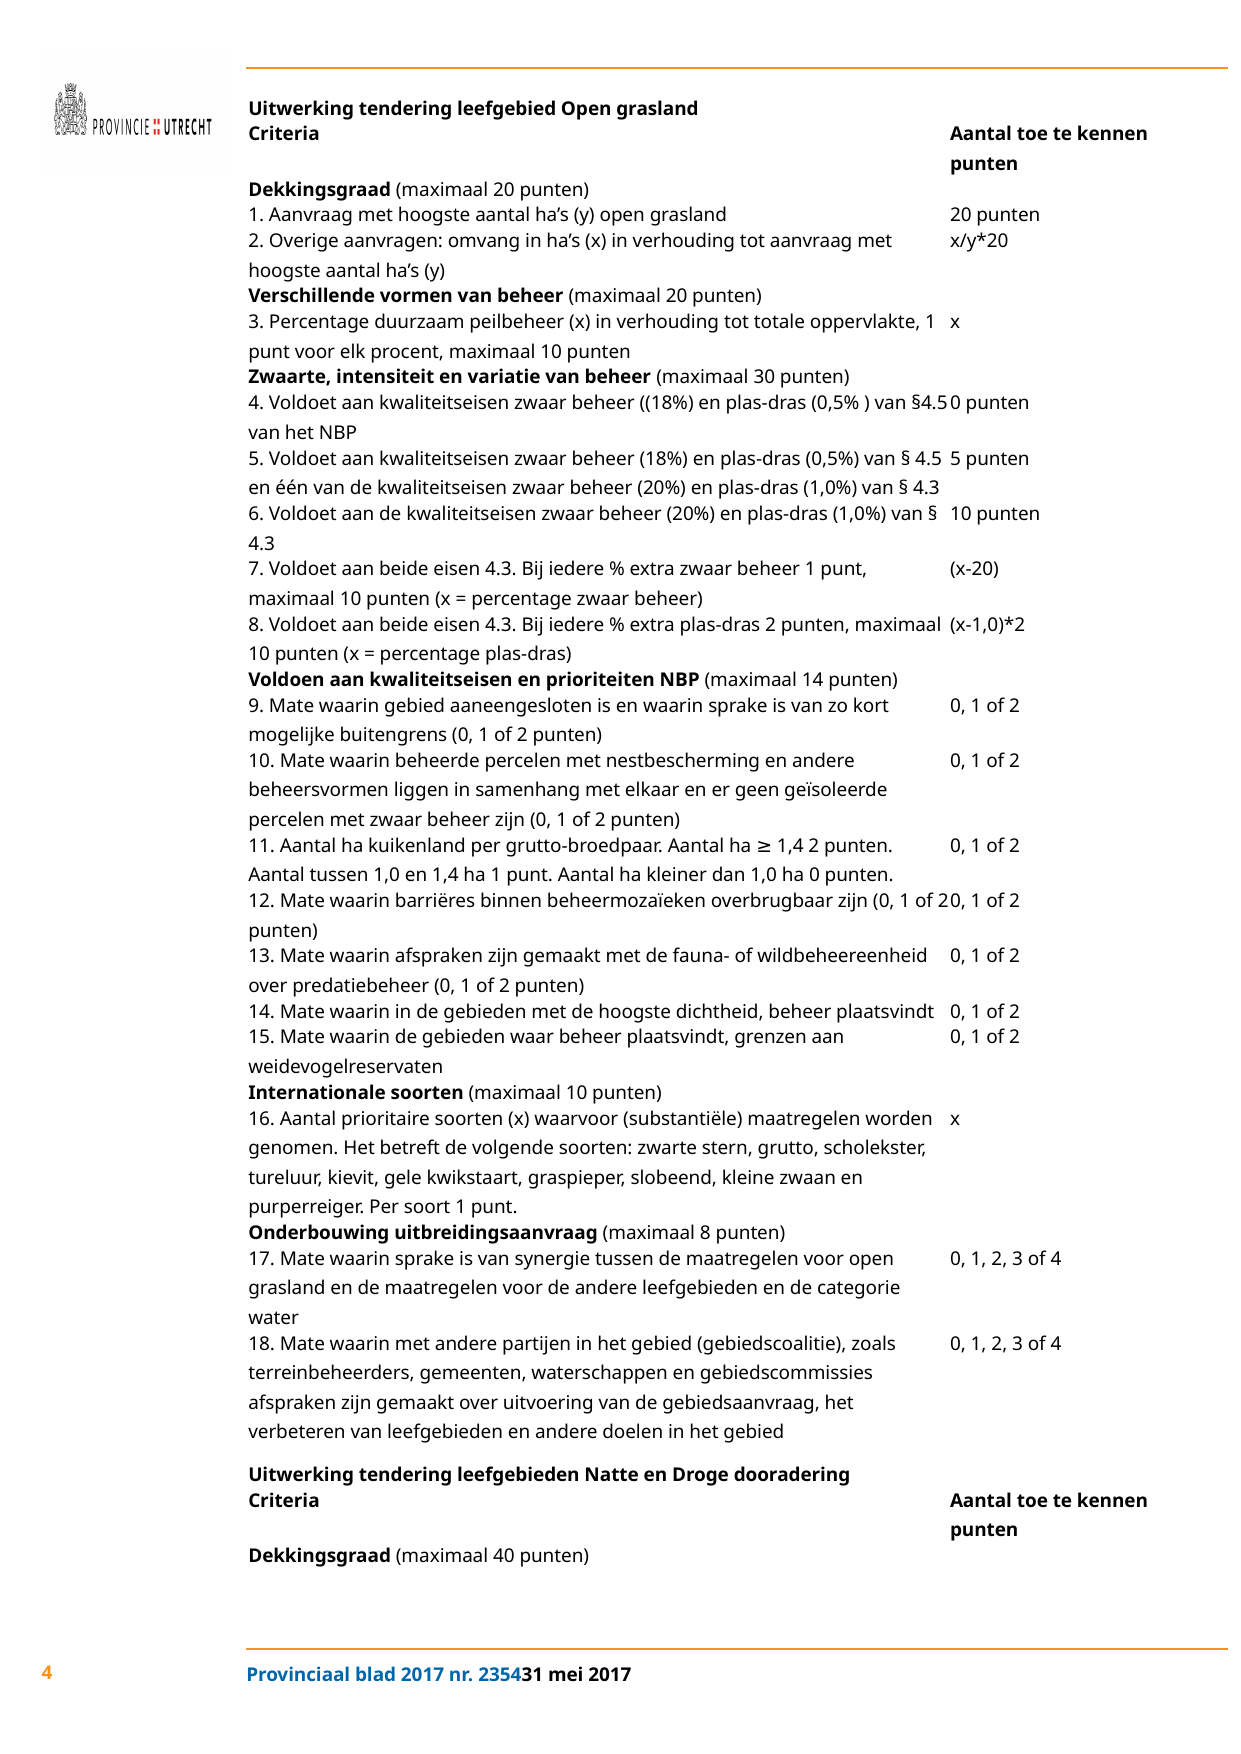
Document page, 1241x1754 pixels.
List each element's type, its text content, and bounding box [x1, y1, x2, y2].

table_cell 2. Overige aanvragen: omvang in ha’s (x) in verhouding tot aanvraag met hoogste aantal ha’s (y) [248, 228, 950, 283]
table_cell 10 punten [950, 500, 1152, 555]
table_header Criteria [248, 121, 950, 176]
table_cell 14. Mate waarin in de gebieden met de hoogste dichtheid, beheer plaatsvindt [248, 998, 950, 1024]
table_cell 0, 1, 2, 3 of 4 [950, 1330, 1152, 1444]
table_cell 5. Voldoet aan kwaliteitseisen zwaar beheer (18%) en plas-dras (0,5%) van § 4.5 en één van de kwaliteitseisen zwaar beheer (20%) en plas-dras (1,0%) van § 4.3 [248, 445, 950, 500]
table_cell 16. Aantal prioritaire soorten (x) waarvoor (substantiële) maatregelen worden genomen. Het betreft de volgende soorten: zwarte stern, grutto, scholekster, tureluur, kievit, gele kwikstaart, graspieper, slobeend, kleine zwaan en purperreiger. Per soort 1 punt. [248, 1105, 950, 1219]
table_cell 13. Mate waarin afspraken zijn gemaakt met de fauna- of wildbeheereenheid over predatiebeheer (0, 1 of 2 punten) [248, 943, 950, 998]
table_cell 0, 1 of 2 [950, 692, 1152, 747]
table_cell [950, 666, 1152, 692]
table_cell 0, 1 of 2 [950, 998, 1152, 1024]
table_cell 11. Aantal ha kuikenland per grutto-broedpaar. Aantal ha ≥ 1,4 2 punten. Aantal tussen 1,0 en 1,4 ha 1 punt. Aantal ha kleiner dan 1,0 ha 0 punten. [248, 832, 950, 887]
text Uitwerking tendering leefgebied Open grasland [248, 95, 1152, 121]
table_cell x [950, 1105, 1152, 1219]
table_cell 0, 1 of 2 [950, 887, 1152, 943]
table_cell [950, 283, 1152, 308]
table_cell [950, 176, 1152, 202]
table_header Aantal toe te kennen punten [950, 121, 1152, 176]
table_cell 4. Voldoet aan kwaliteitseisen zwaar beheer ((18%) en plas-dras (0,5% ) van §4.5 van het NBP [248, 390, 950, 445]
table_cell 18. Mate waarin met andere partijen in het gebied (gebiedscoalitie), zoals terreinbeheerders, gemeenten, waterschappen en gebiedscommissies afspraken zijn gemaakt over uitvoering van de gebiedsaanvraag, het verbeteren van leefgebieden en andere doelen in het gebied [248, 1330, 950, 1444]
table_cell [248, 1568, 950, 1594]
table_cell Zwaarte, intensiteit en variatie van beheer (maximaal 30 punten) [248, 364, 950, 389]
table_cell 0, 1 of 2 [950, 943, 1152, 998]
table_cell Dekkingsgraad (maximaal 40 punten) [248, 1542, 950, 1568]
table_cell [950, 364, 1152, 389]
text Uitwerking tendering leefgebieden Natte en Droge dooradering [248, 1461, 1152, 1487]
picture [41, 47, 231, 172]
table_cell Dekkingsgraad (maximaal 20 punten) [248, 176, 950, 202]
table_cell 8. Voldoet aan beide eisen 4.3. Bij iedere % extra plas-dras 2 punten, maximaal 10 punten (x = percentage plas-dras) [248, 611, 950, 666]
table_header Aantal toe te kennen punten [950, 1487, 1152, 1542]
table_cell 5 punten [950, 445, 1152, 500]
table_cell 6. Voldoet aan de kwaliteitseisen zwaar beheer (20%) en plas-dras (1,0%) van § 4.3 [248, 500, 950, 555]
table_cell 3. Percentage duurzaam peilbeheer (x) in verhouding tot totale oppervlakte, 1 punt voor elk procent, maximaal 10 punten [248, 309, 950, 364]
table_cell 1. Aanvraag met hoogste aantal ha’s (y) open grasland [248, 202, 950, 227]
table_cell 0, 1 of 2 [950, 832, 1152, 887]
table_cell Verschillende vormen van beheer (maximaal 20 punten) [248, 283, 950, 308]
table_cell 10. Mate waarin beheerde percelen met nestbescherming en andere beheersvormen liggen in samenhang met elkaar en er geen geïsoleerde percelen met zwaar beheer zijn (0, 1 of 2 punten) [248, 747, 950, 832]
table_cell 0, 1 of 2 [950, 1024, 1152, 1079]
table_cell Internationale soorten (maximaal 10 punten) [248, 1079, 950, 1105]
table_cell (x-20) [950, 555, 1152, 611]
table_cell x [950, 309, 1152, 364]
table_cell 0 punten [950, 390, 1152, 445]
table_cell [950, 1079, 1152, 1105]
table_cell 15. Mate waarin de gebieden waar beheer plaatsvindt, grenzen aan weidevogelreservaten [248, 1024, 950, 1079]
table_cell (x-1,0)*2 [950, 611, 1152, 666]
table_cell x/y*20 [950, 228, 1152, 283]
table_cell 9. Mate waarin gebied aaneengesloten is en waarin sprake is van zo kort mogelijke buitengrens (0, 1 of 2 punten) [248, 692, 950, 747]
table_cell 7. Voldoet aan beide eisen 4.3. Bij iedere % extra zwaar beheer 1 punt, maximaal 10 punten (x = percentage zwaar beheer) [248, 555, 950, 611]
table_cell 20 punten [950, 202, 1152, 227]
table_cell [950, 1568, 1152, 1594]
table_cell Onderbouwing uitbreidingsaanvraag (maximaal 8 punten) [248, 1219, 950, 1245]
table_header Criteria [248, 1487, 950, 1542]
table_cell 0, 1, 2, 3 of 4 [950, 1245, 1152, 1330]
table_cell Voldoen aan kwaliteitseisen en prioriteiten NBP (maximaal 14 punten) [248, 666, 950, 692]
table_cell 17. Mate waarin sprake is van synergie tussen de maatregelen voor open grasland en de maatregelen voor de andere leefgebieden en de categorie water [248, 1245, 950, 1330]
table_cell [950, 1219, 1152, 1245]
table_cell 0, 1 of 2 [950, 747, 1152, 832]
table_cell [950, 1542, 1152, 1568]
table_cell 12. Mate waarin barriëres binnen beheermozaïeken overbrugbaar zijn (0, 1 of 2 punten) [248, 887, 950, 943]
